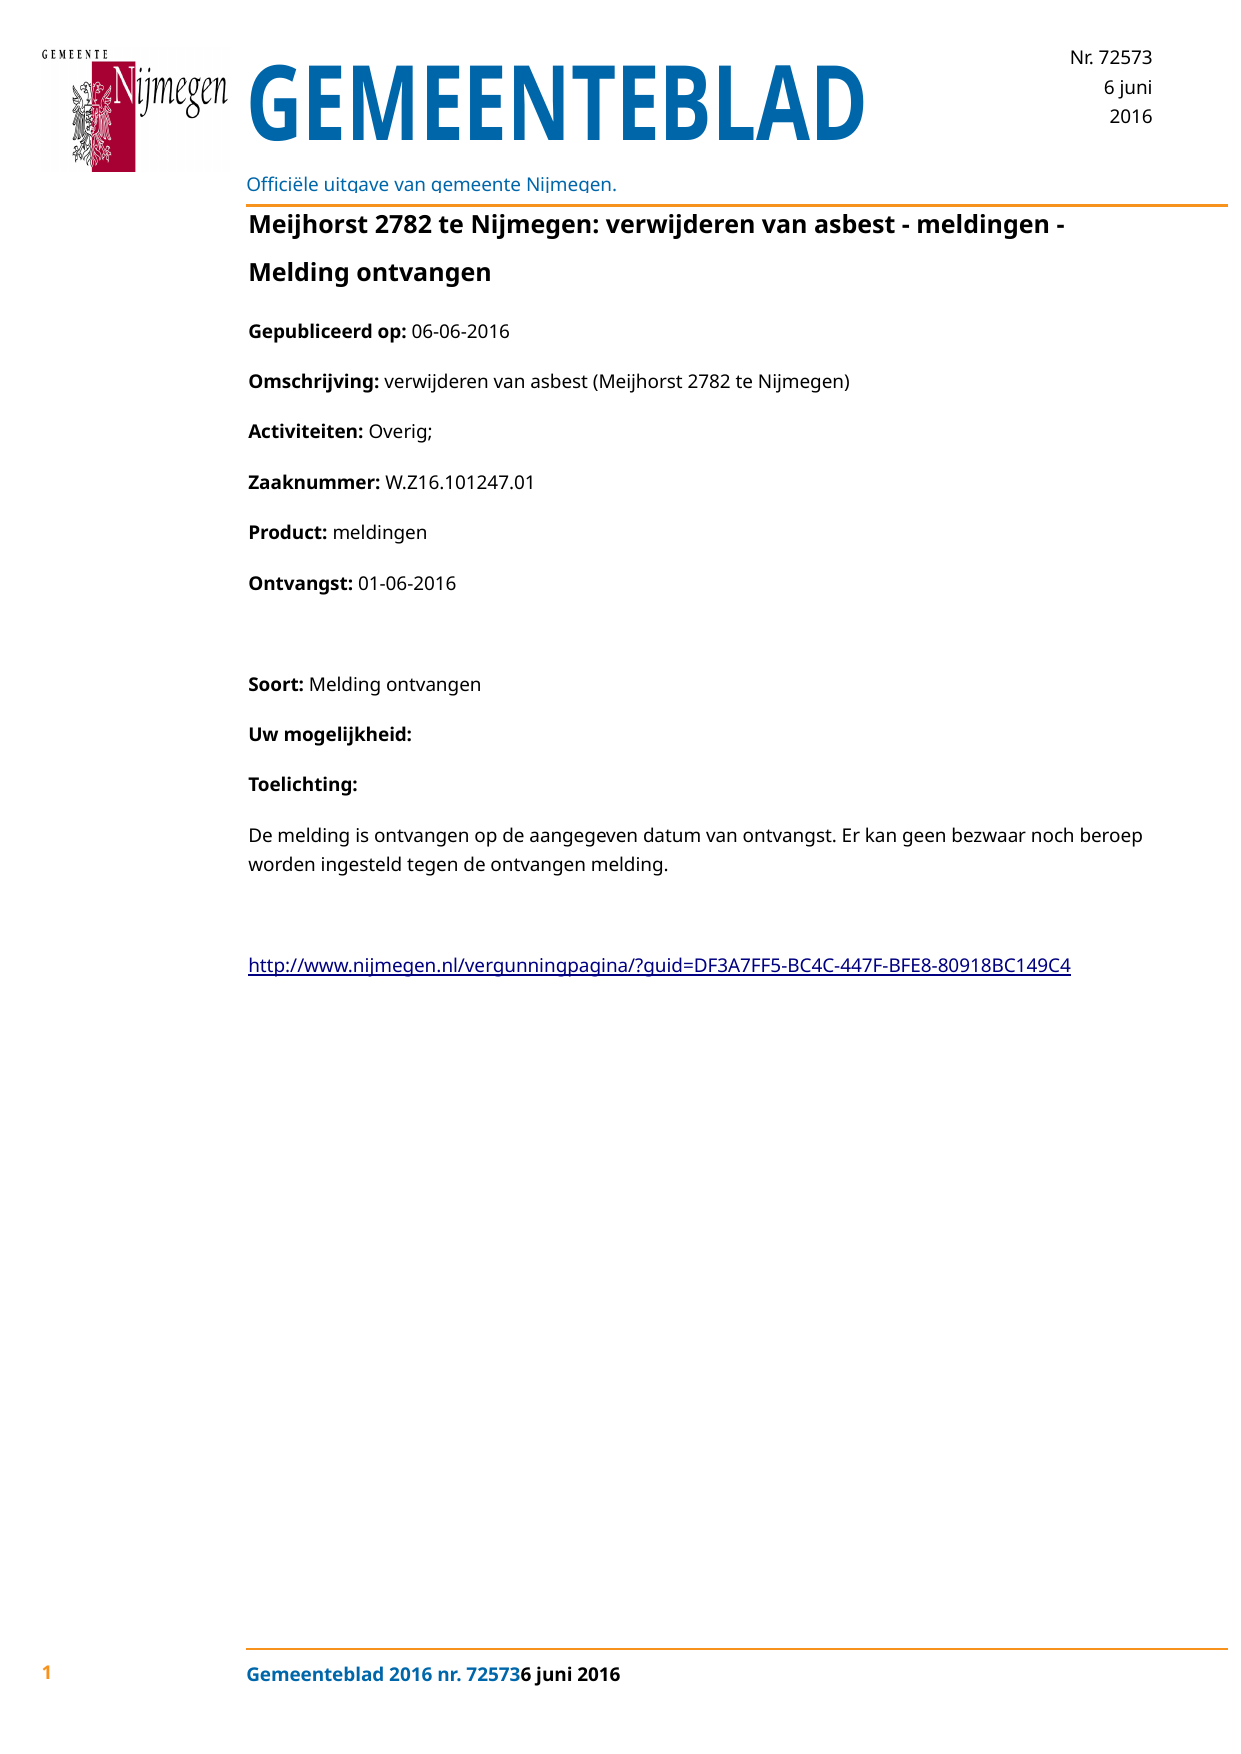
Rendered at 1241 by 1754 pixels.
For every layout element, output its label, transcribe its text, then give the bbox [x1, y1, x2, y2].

text Omschrijving: verwijderen van asbest (Meijhorst 2782 te Nijmegen) [248, 368, 1152, 394]
text Gepubliceerd op: 06-06-2016 [248, 318, 1152, 344]
picture [41, 47, 231, 172]
text http://www.nijmegen.nl/vergunningpagina/?guid=DF3A7FF5-BC4C-447F-BFE8-80918BC149C4 [248, 952, 1152, 978]
text De melding is ontvangen op de aangegeven datum van ontvangst. Er kan geen bezwaar noch beroep worden ingesteld tegen de ontvangen melding. [248, 822, 1152, 877]
text Soort: Melding ontvangen [248, 671, 1152, 697]
text Toelichting: [248, 772, 1152, 797]
text Zaaknummer: W.Z16.101247.01 [248, 469, 1152, 495]
text Meijhorst 2782 te Nijmegen: verwijderen van asbest - meldingen - Melding ontvangen [248, 207, 1152, 288]
text Ontvangst: 01-06-2016 [248, 570, 1152, 596]
text Product: meldingen [248, 519, 1152, 545]
text Uw mogelijkheid: [248, 721, 1152, 747]
text Activiteiten: Overig; [248, 419, 1152, 444]
